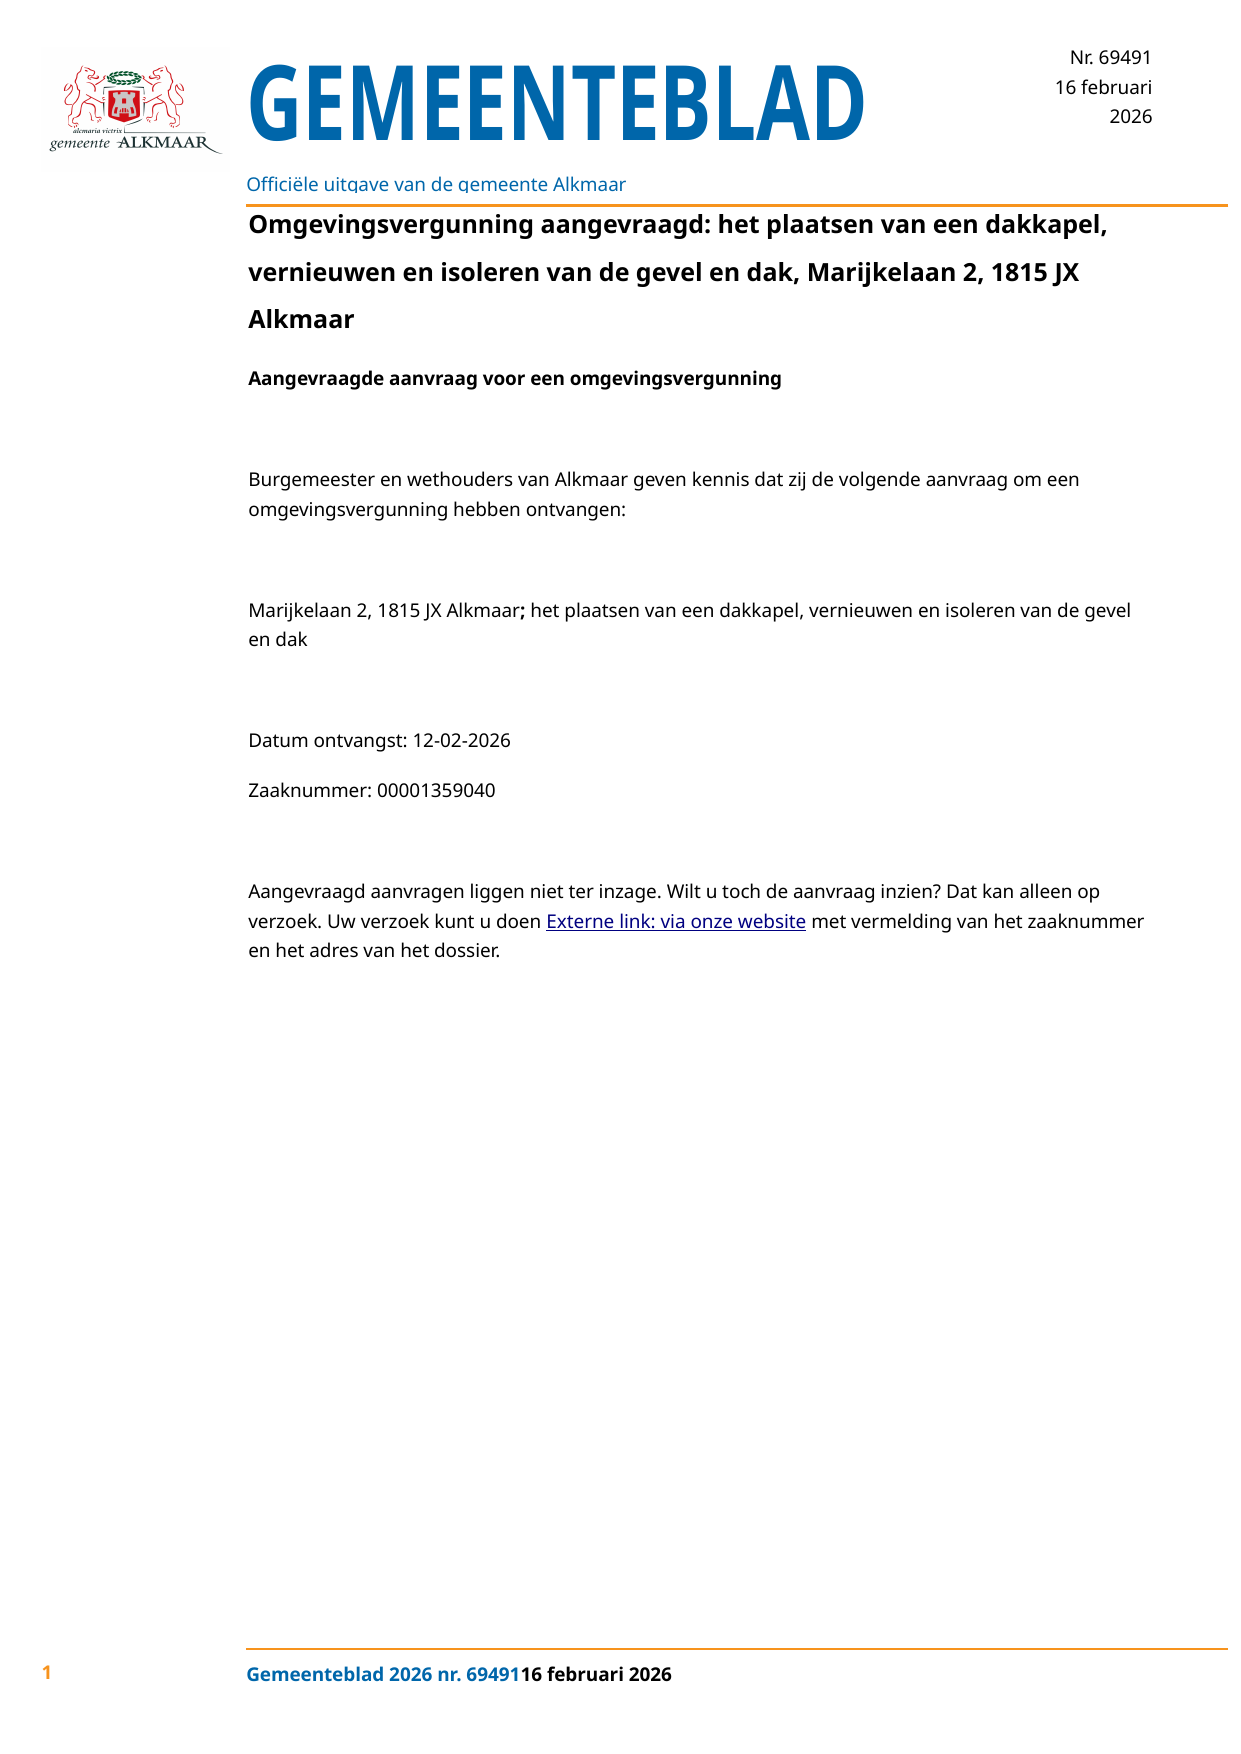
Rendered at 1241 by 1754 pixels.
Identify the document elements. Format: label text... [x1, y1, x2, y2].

text Zaaknummer: 00001359040 [248, 778, 1152, 803]
text Omgevingsvergunning aangevraagd: het plaatsen van een dakkapel, vernieuwen en isoleren van de gevel en dak, Marijkelaan 2, 1815 JX Alkmaar [248, 207, 1152, 336]
text Aangevraagde aanvraag voor een omgevingsvergunning [248, 366, 1152, 391]
text Marijkelaan 2, 1815 JX Alkmaar; het plaatsen van een dakkapel, vernieuwen en isoleren van de gevel en dak [248, 597, 1152, 652]
text Burgemeester en wethouders van Alkmaar geven kennis dat zij de volgende aanvraag om een omgevingsvergunning hebben ontvangen: [248, 466, 1152, 522]
text Aangevraagd aanvragen liggen niet ter inzage. Wilt u toch de aanvraag inzien? Dat kan alleen op verzoek. Uw verzoek kunt u doen Externe link: via onze website met vermelding van het zaaknummer en het adres van het dossier. [248, 878, 1152, 963]
picture [41, 47, 231, 172]
text Datum ontvangst: 12-02-2026 [248, 727, 1152, 753]
